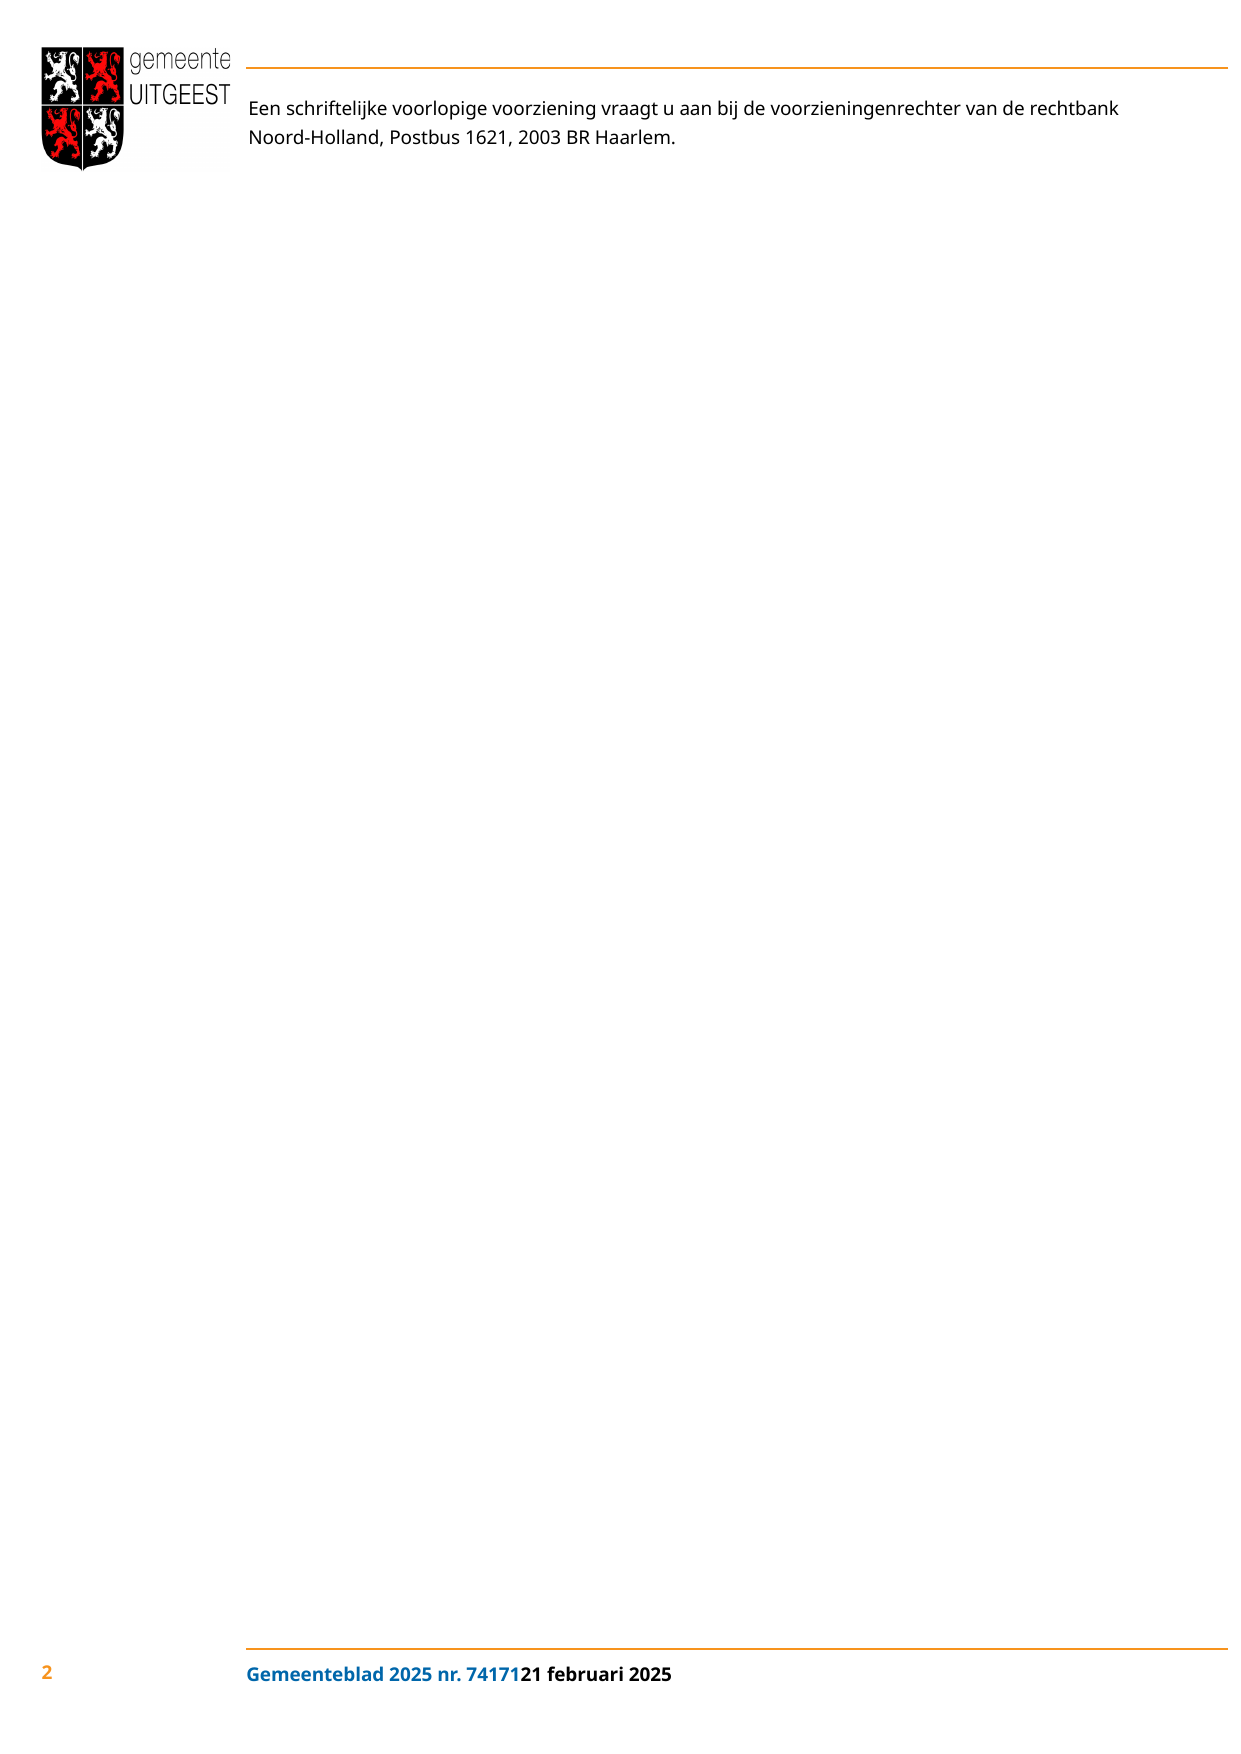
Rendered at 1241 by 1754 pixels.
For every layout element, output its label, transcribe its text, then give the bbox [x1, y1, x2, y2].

picture [41, 47, 231, 172]
text Een schriftelijke voorlopige voorziening vraagt u aan bij de voorzieningenrechter van de rechtbank Noord-Holland, Postbus 1621, 2003 BR Haarlem. [248, 95, 1152, 150]
